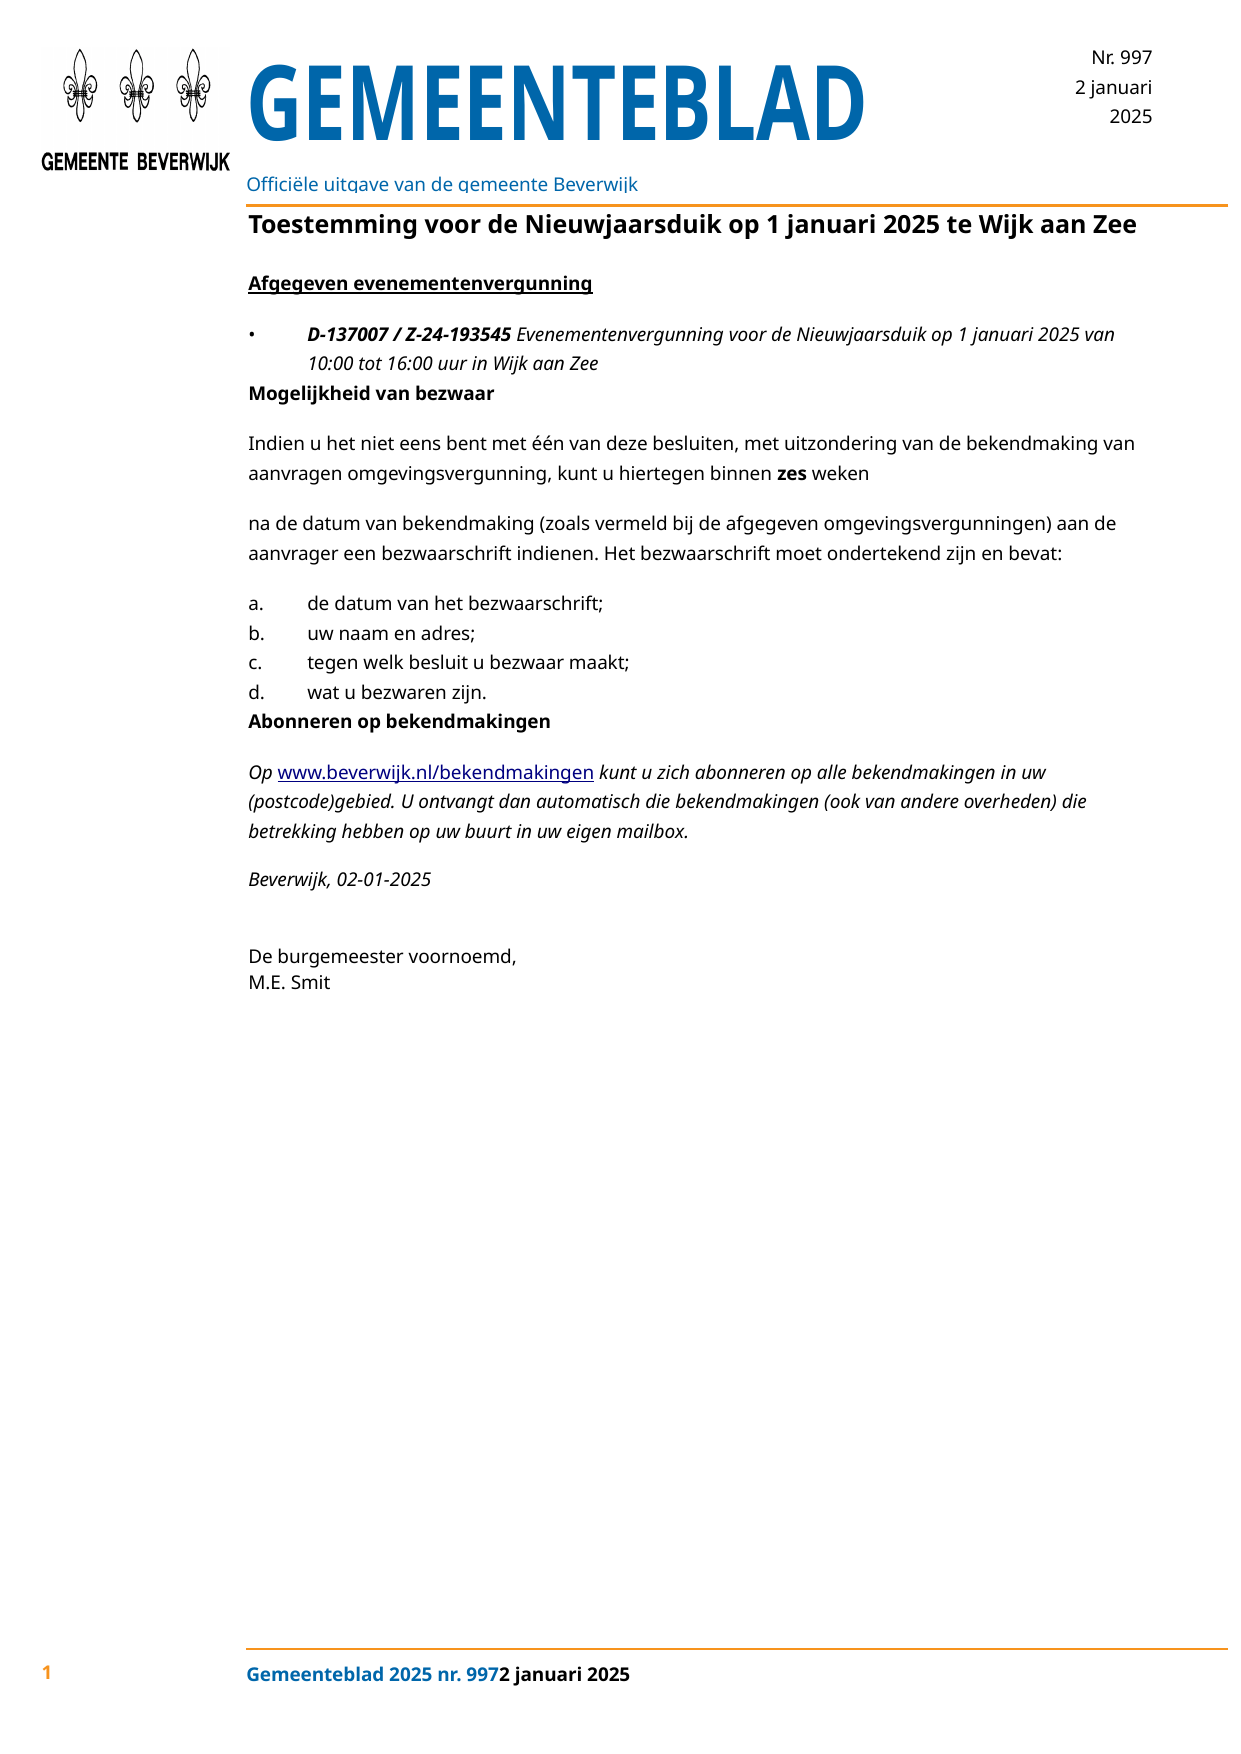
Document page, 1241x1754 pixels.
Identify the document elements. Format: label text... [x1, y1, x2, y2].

text na de datum van bekendmaking (zoals vermeld bij de afgegeven omgevingsvergunningen) aan de aanvrager een bezwaarschrift indienen. Het bezwaarschrift moet ondertekend zijn en bevat: [248, 510, 1152, 566]
text M.E. Smit [248, 969, 1152, 995]
list de datum van het bezwaarschrift; [248, 590, 1152, 616]
list wat u bezwaren zijn. [248, 679, 1152, 705]
picture [41, 47, 231, 172]
list D-137007 / Z-24-193545 Evenementenvergunning voor de Nieuwjaarsduik op 1 januari 2025 van 10:00 tot 16:00 uur in Wijk aan Zee [248, 321, 1152, 376]
text Abonneren op bekendmakingen [248, 709, 1152, 734]
text Indien u het niet eens bent met één van deze besluiten, met uitzondering van de bekendmaking van aanvragen omgevingsvergunning, kunt u hiertegen binnen zes weken [248, 430, 1152, 486]
list uw naam en adres; [248, 620, 1152, 646]
text De burgemeester voornoemd, [248, 943, 1152, 969]
text Afgegeven evenementenvergunning [248, 270, 1152, 296]
text Beverwijk, 02-01-2025 [248, 866, 1152, 892]
text Mogelijkheid van bezwaar [248, 380, 1152, 406]
text Toestemming voor de Nieuwjaarsduik op 1 januari 2025 te Wijk aan Zee [248, 207, 1152, 241]
list tegen welk besluit u bezwaar maakt; [248, 649, 1152, 675]
text Op www.beverwijk.nl/bekendmakingen kunt u zich abonneren op alle bekendmakingen in uw (postcode)gebied. U ontvangt dan automatisch die bekendmakingen (ook van andere overheden) die betrekking hebben op uw buurt in uw eigen mailbox. [248, 759, 1152, 844]
